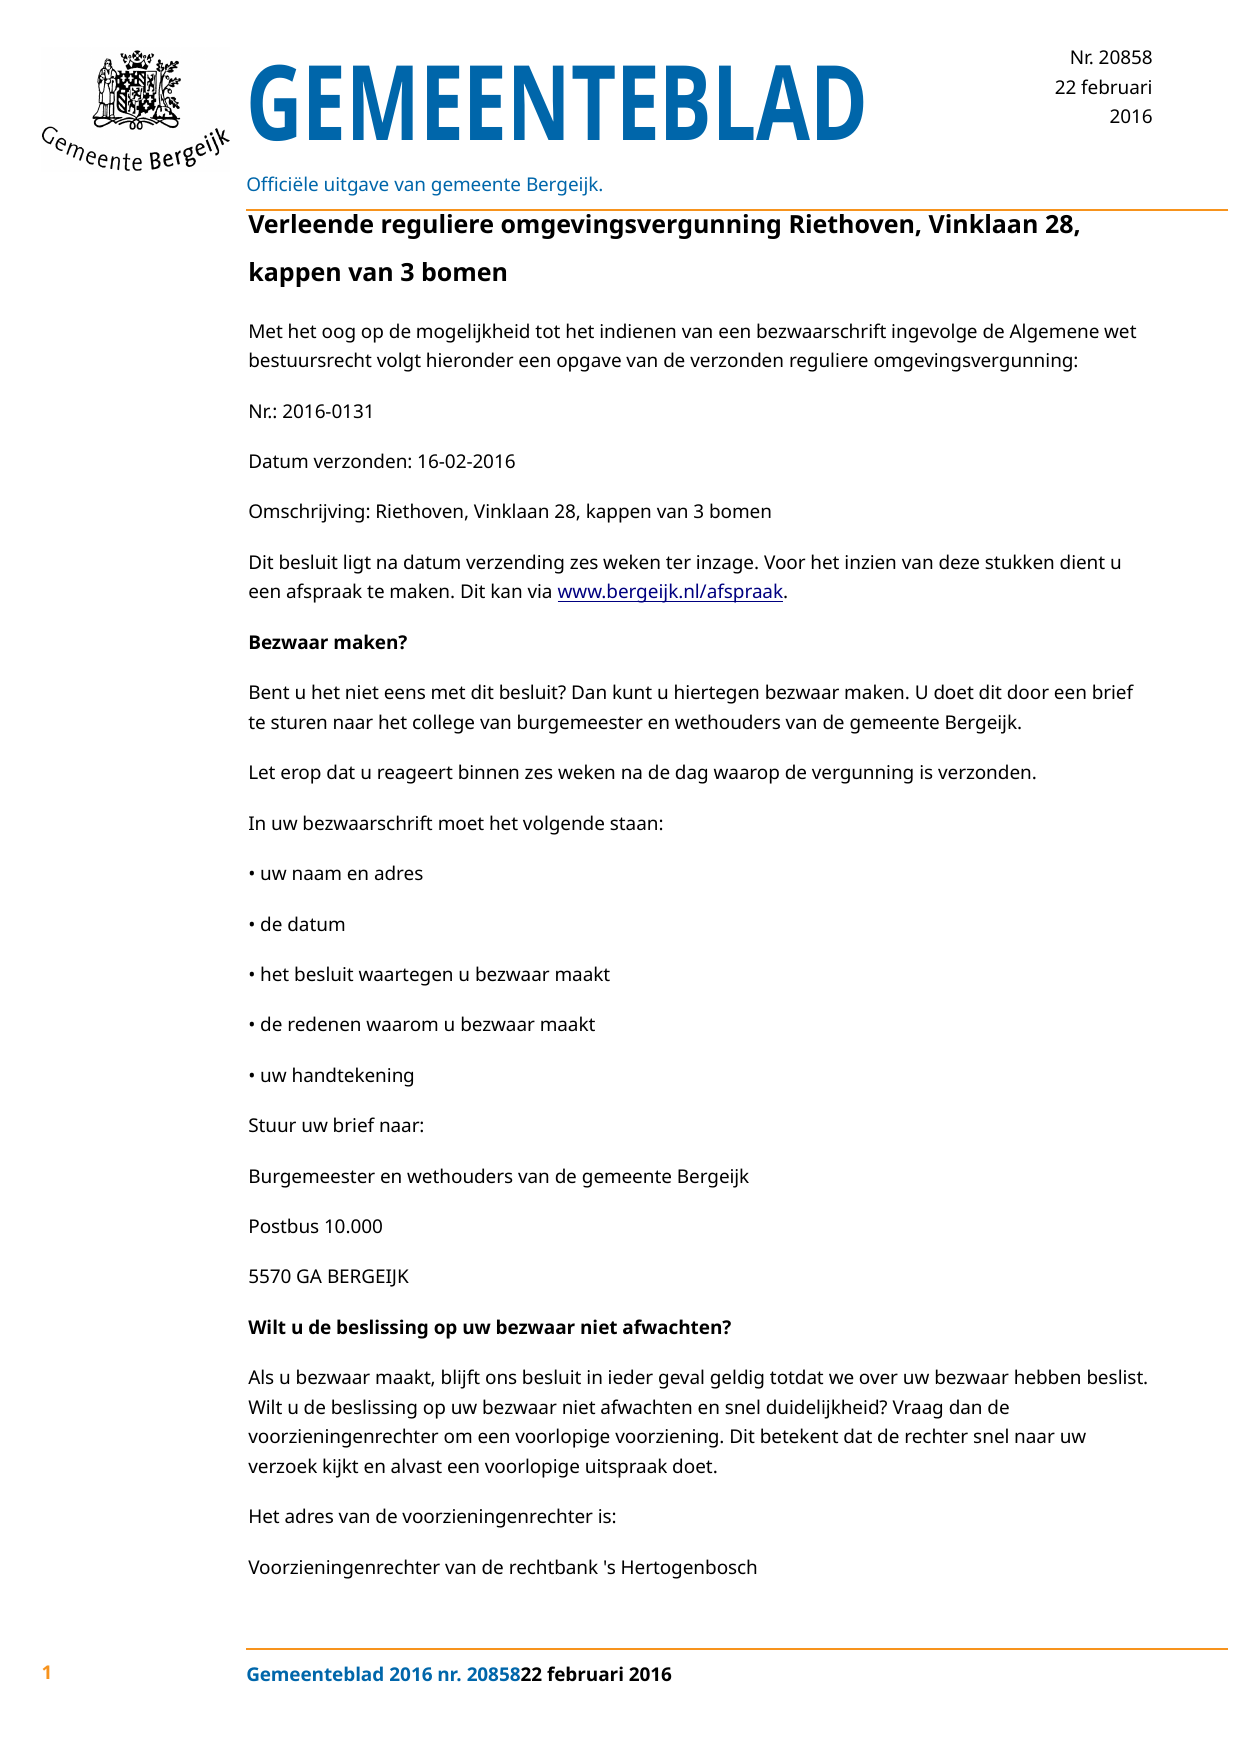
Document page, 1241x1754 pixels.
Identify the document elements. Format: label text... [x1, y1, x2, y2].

text Postbus 10.000 [248, 1213, 1152, 1239]
text Burgemeester en wethouders van de gemeente Bergeijk [248, 1163, 1152, 1189]
text Omschrijving: Riethoven, Vinklaan 28, kappen van 3 bomen [248, 499, 1152, 524]
text • uw naam en adres [248, 860, 1152, 886]
text Verleende reguliere omgevingsvergunning Riethoven, Vinklaan 28, kappen van 3 bomen [248, 211, 1152, 288]
text Het adres van de voorzieningenrechter is: [248, 1504, 1152, 1529]
text Datum verzonden: 16-02-2016 [248, 448, 1152, 474]
text Met het oog op de mogelijkheid tot het indienen van een bezwaarschrift ingevolge de Algemene wet bestuursrecht volgt hieronder een opgave van de verzonden reguliere omgevingsvergunning: [248, 318, 1152, 373]
text 5570 GA BERGEIJK [248, 1264, 1152, 1289]
text • de datum [248, 911, 1152, 937]
text • de redenen waarom u bezwaar maakt [248, 1012, 1152, 1037]
text Voorzieningenrechter van de rechtbank 's Hertogenbosch [248, 1554, 1152, 1580]
text Als u bezwaar maakt, blijft ons besluit in ieder geval geldig totdat we over uw bezwaar hebben beslist. Wilt u de beslissing op uw bezwaar niet afwachten en snel duidelijkheid? Vraag dan de voorzieningenrechter om een voorlopige voorziening. Dit betekent dat de rechter snel naar uw verzoek kijkt en alvast een voorlopige uitspraak doet. [248, 1364, 1152, 1479]
text In uw bezwaarschrift moet het volgende staan: [248, 810, 1152, 836]
text Let erop dat u reageert binnen zes weken na de dag waarop de vergunning is verzonden. [248, 759, 1152, 785]
text • het besluit waartegen u bezwaar maakt [248, 961, 1152, 987]
text • uw handtekening [248, 1062, 1152, 1088]
text Nr.: 2016-0131 [248, 398, 1152, 424]
picture [41, 47, 231, 172]
text Bent u het niet eens met dit besluit? Dan kunt u hiertegen bezwaar maken. U doet dit door een brief te sturen naar het college van burgemeester en wethouders van de gemeente Bergeijk. [248, 679, 1152, 735]
text Stuur uw brief naar: [248, 1112, 1152, 1138]
text Bezwaar maken? [248, 629, 1152, 655]
text Dit besluit ligt na datum verzending zes weken ter inzage. Voor het inzien van deze stukken dient u een afspraak te maken. Dit kan via www.bergeijk.nl/afspraak. [248, 549, 1152, 604]
text Wilt u de beslissing op uw bezwaar niet afwachten? [248, 1314, 1152, 1340]
